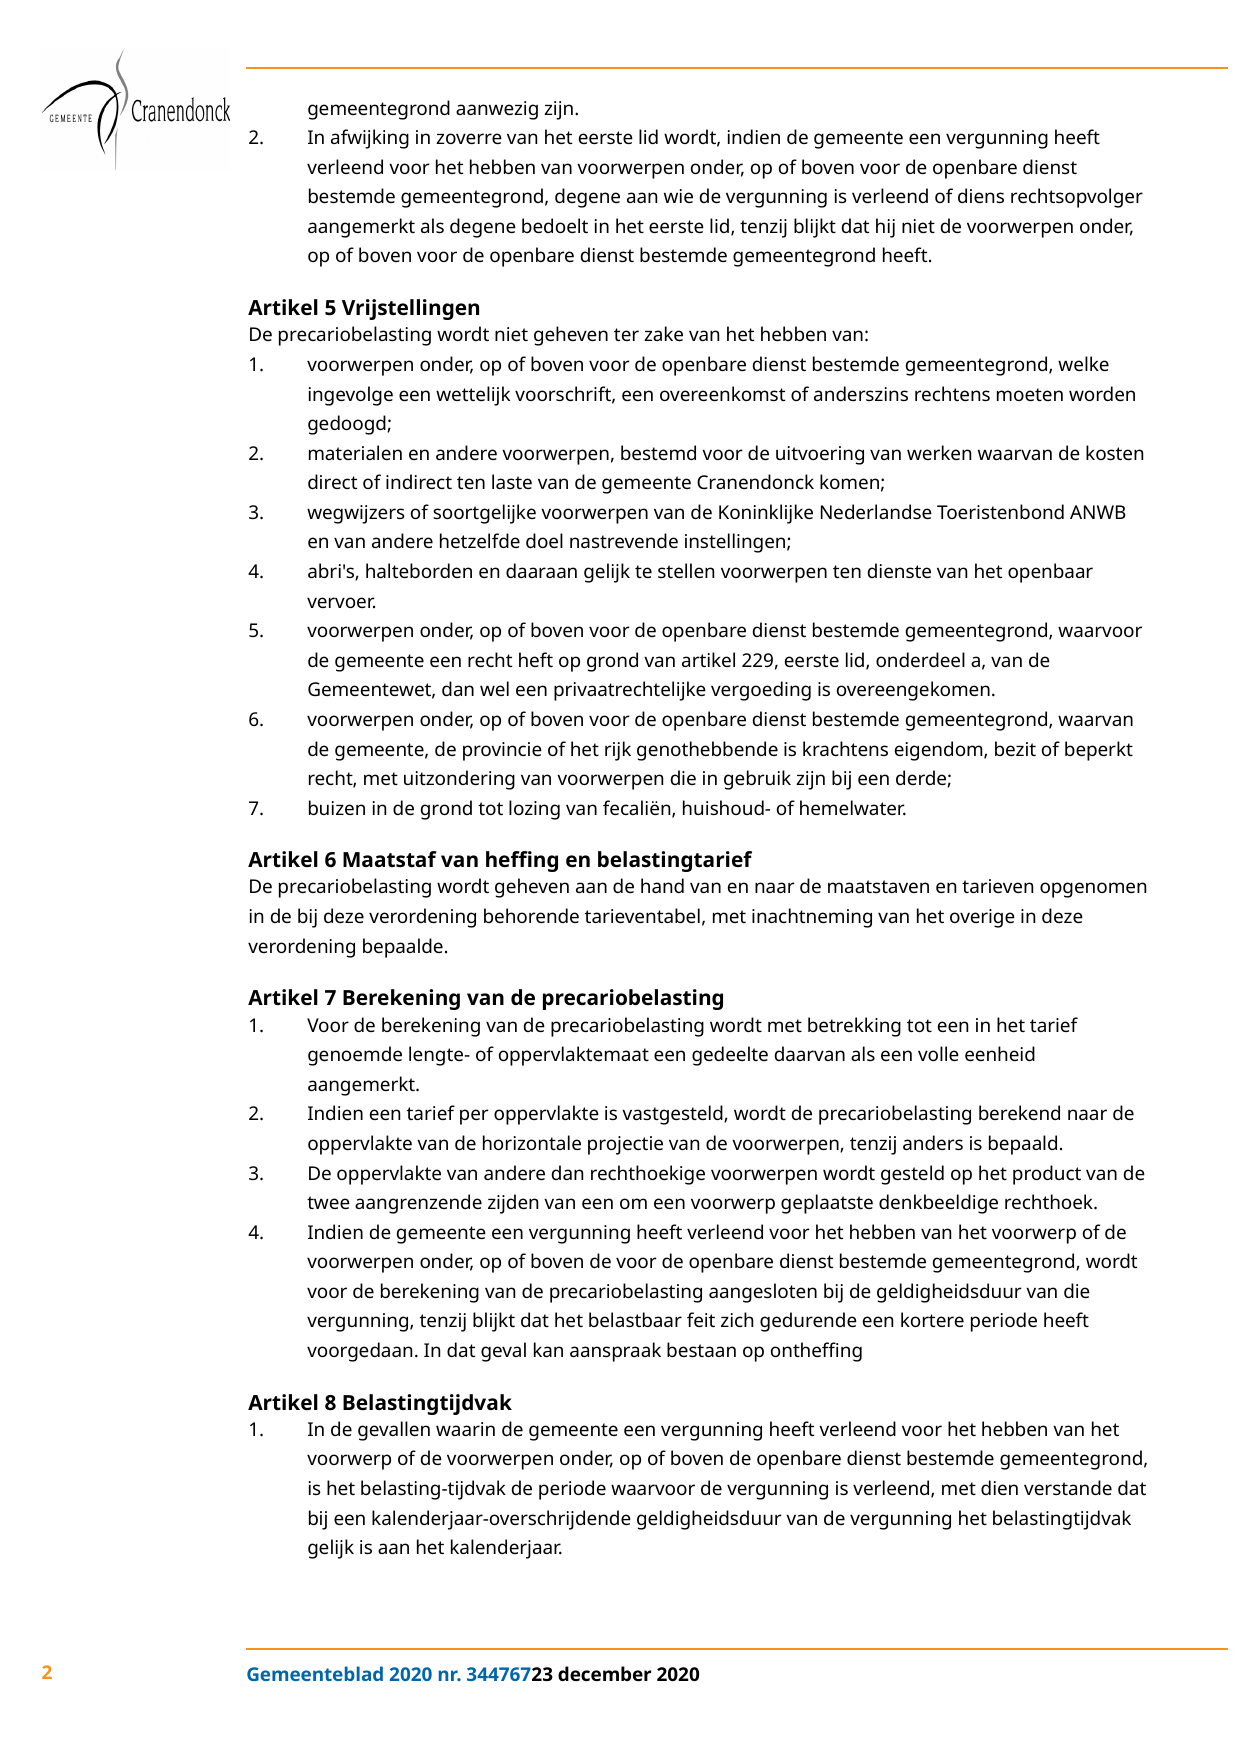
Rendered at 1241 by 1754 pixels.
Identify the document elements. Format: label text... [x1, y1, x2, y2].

text Artikel 6 Maatstaf van heffing en belastingtarief [248, 845, 1152, 874]
text De precariobelasting wordt niet geheven ter zake van het hebben van: [248, 322, 1152, 347]
list voorwerpen onder, op of boven voor de openbare dienst bestemde gemeentegrond, welke ingevolge een wettelijk voorschrift, een overeenkomst of anderszins rechtens moeten worden gedoogd; [248, 351, 1152, 436]
list buizen in de grond tot lozing van fecaliën, huishoud- of hemelwater. [248, 795, 1152, 821]
list wegwijzers of soortgelijke voorwerpen van de Koninklijke Nederlandse Toeristenbond ANWB en van andere hetzelfde doel nastrevende instellingen; [248, 499, 1152, 554]
list In de gevallen waarin de gemeente een vergunning heeft verleend voor het hebben van het voorwerp of de voorwerpen onder, op of boven de openbare dienst bestemde gemeentegrond, is het belasting-tijdvak de periode waarvoor de vergunning is verleend, met dien verstande dat bij een kalenderjaar-overschrijdende geldigheidsduur van de vergunning het belastingtijdvak gelijk is aan het kalenderjaar. [248, 1416, 1152, 1560]
list In afwijking in zoverre van het eerste lid wordt, indien de gemeente een vergunning heeft verleend voor het hebben van voorwerpen onder, op of boven voor de openbare dienst bestemde gemeentegrond, degene aan wie de vergunning is verleend of diens rechtsopvolger aangemerkt als degene bedoelt in het eerste lid, tenzij blijkt dat hij niet de voorwerpen onder, op of boven voor de openbare dienst bestemde gemeentegrond heeft. [248, 124, 1152, 268]
text Artikel 8 Belastingtijdvak [248, 1388, 1152, 1416]
list De oppervlakte van andere dan rechthoekige voorwerpen wordt gesteld op het product van de twee aangrenzende zijden van een om een voorwerp geplaatste denkbeeldige rechthoek. [248, 1160, 1152, 1215]
list Indien een tarief per oppervlakte is vastgesteld, wordt de precariobelasting berekend naar de oppervlakte van de horizontale projectie van de voorwerpen, tenzij anders is bepaald. [248, 1101, 1152, 1156]
list Indien de gemeente een vergunning heeft verleend voor het hebben van het voorwerp of de voorwerpen onder, op of boven de voor de openbare dienst bestemde gemeentegrond, wordt voor de berekening van de precariobelasting aangesloten bij de geldigheidsduur van die vergunning, tenzij blijkt dat het belastbaar feit zich gedurende een kortere periode heeft voorgedaan. In dat geval kan aanspraak bestaan op ontheffing [248, 1219, 1152, 1363]
list Voor de berekening van de precariobelasting wordt met betrekking tot een in het tarief genoemde lengte- of oppervlaktemaat een gedeelte daarvan als een volle eenheid aangemerkt. [248, 1012, 1152, 1097]
list gemeentegrond aanwezig zijn. [248, 95, 1152, 121]
list abri's, halteborden en daaraan gelijk te stellen voorwerpen ten dienste van het openbaar vervoer. [248, 558, 1152, 613]
list voorwerpen onder, op of boven voor de openbare dienst bestemde gemeentegrond, waarvan de gemeente, de provincie of het rijk genothebbende is krachtens eigendom, bezit of beperkt recht, met uitzondering van voorwerpen die in gebruik zijn bij een derde; [248, 706, 1152, 791]
text De precariobelasting wordt geheven aan de hand van en naar de maatstaven en tarieven opgenomen in de bij deze verordening behorende tarieventabel, met inachtneming van het overige in deze verordening bepaalde. [248, 874, 1152, 959]
text Artikel 7 Berekening van de precariobelasting [248, 983, 1152, 1012]
picture [41, 47, 231, 172]
list materialen en andere voorwerpen, bestemd voor de uitvoering van werken waarvan de kosten direct of indirect ten laste van de gemeente Cranendonck komen; [248, 440, 1152, 495]
text Artikel 5 Vrijstellingen [248, 293, 1152, 322]
list voorwerpen onder, op of boven voor de openbare dienst bestemde gemeentegrond, waarvoor de gemeente een recht heft op grond van artikel 229, eerste lid, onderdeel a, van de Gemeentewet, dan wel een privaatrechtelijke vergoeding is overeengekomen. [248, 617, 1152, 702]
